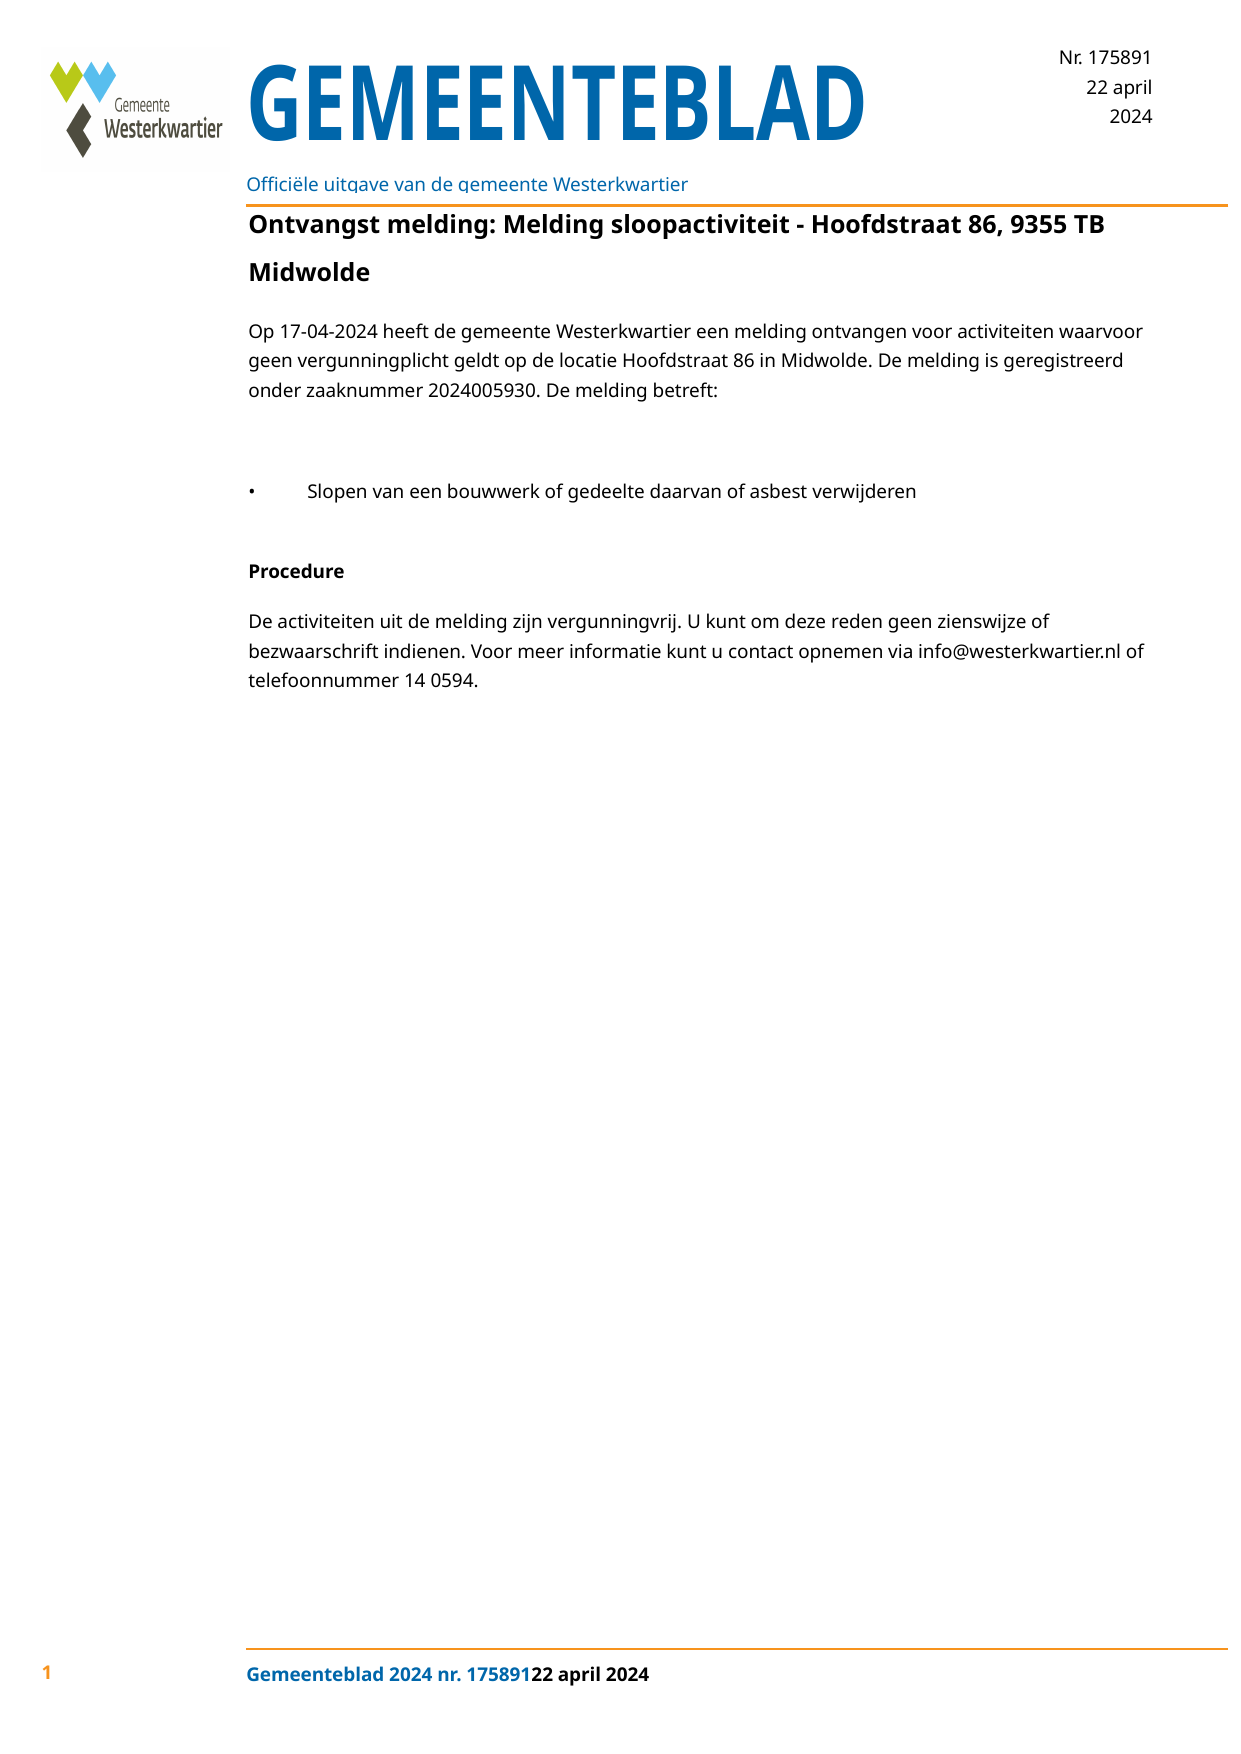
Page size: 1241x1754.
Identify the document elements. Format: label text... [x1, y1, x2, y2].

picture [41, 47, 231, 172]
list Slopen van een bouwwerk of gedeelte daarvan of asbest verwijderen [248, 478, 1152, 504]
text De activiteiten uit de melding zijn vergunningvrij. U kunt om deze reden geen zienswijze of bezwaarschrift indienen. Voor meer informatie kunt u contact opnemen via info@westerkwartier.nl of telefoonnummer 14 0594. [248, 608, 1152, 693]
text Op 17-04-2024 heeft de gemeente Westerkwartier een melding ontvangen voor activiteiten waarvoor geen vergunningplicht geldt op de locatie Hoofdstraat 86 in Midwolde. De melding is geregistreerd onder zaaknummer 2024005930. De melding betreft: [248, 318, 1152, 403]
text Ontvangst melding: Melding sloopactiviteit - Hoofdstraat 86, 9355 TB Midwolde [248, 207, 1152, 288]
text Procedure [248, 558, 1152, 584]
